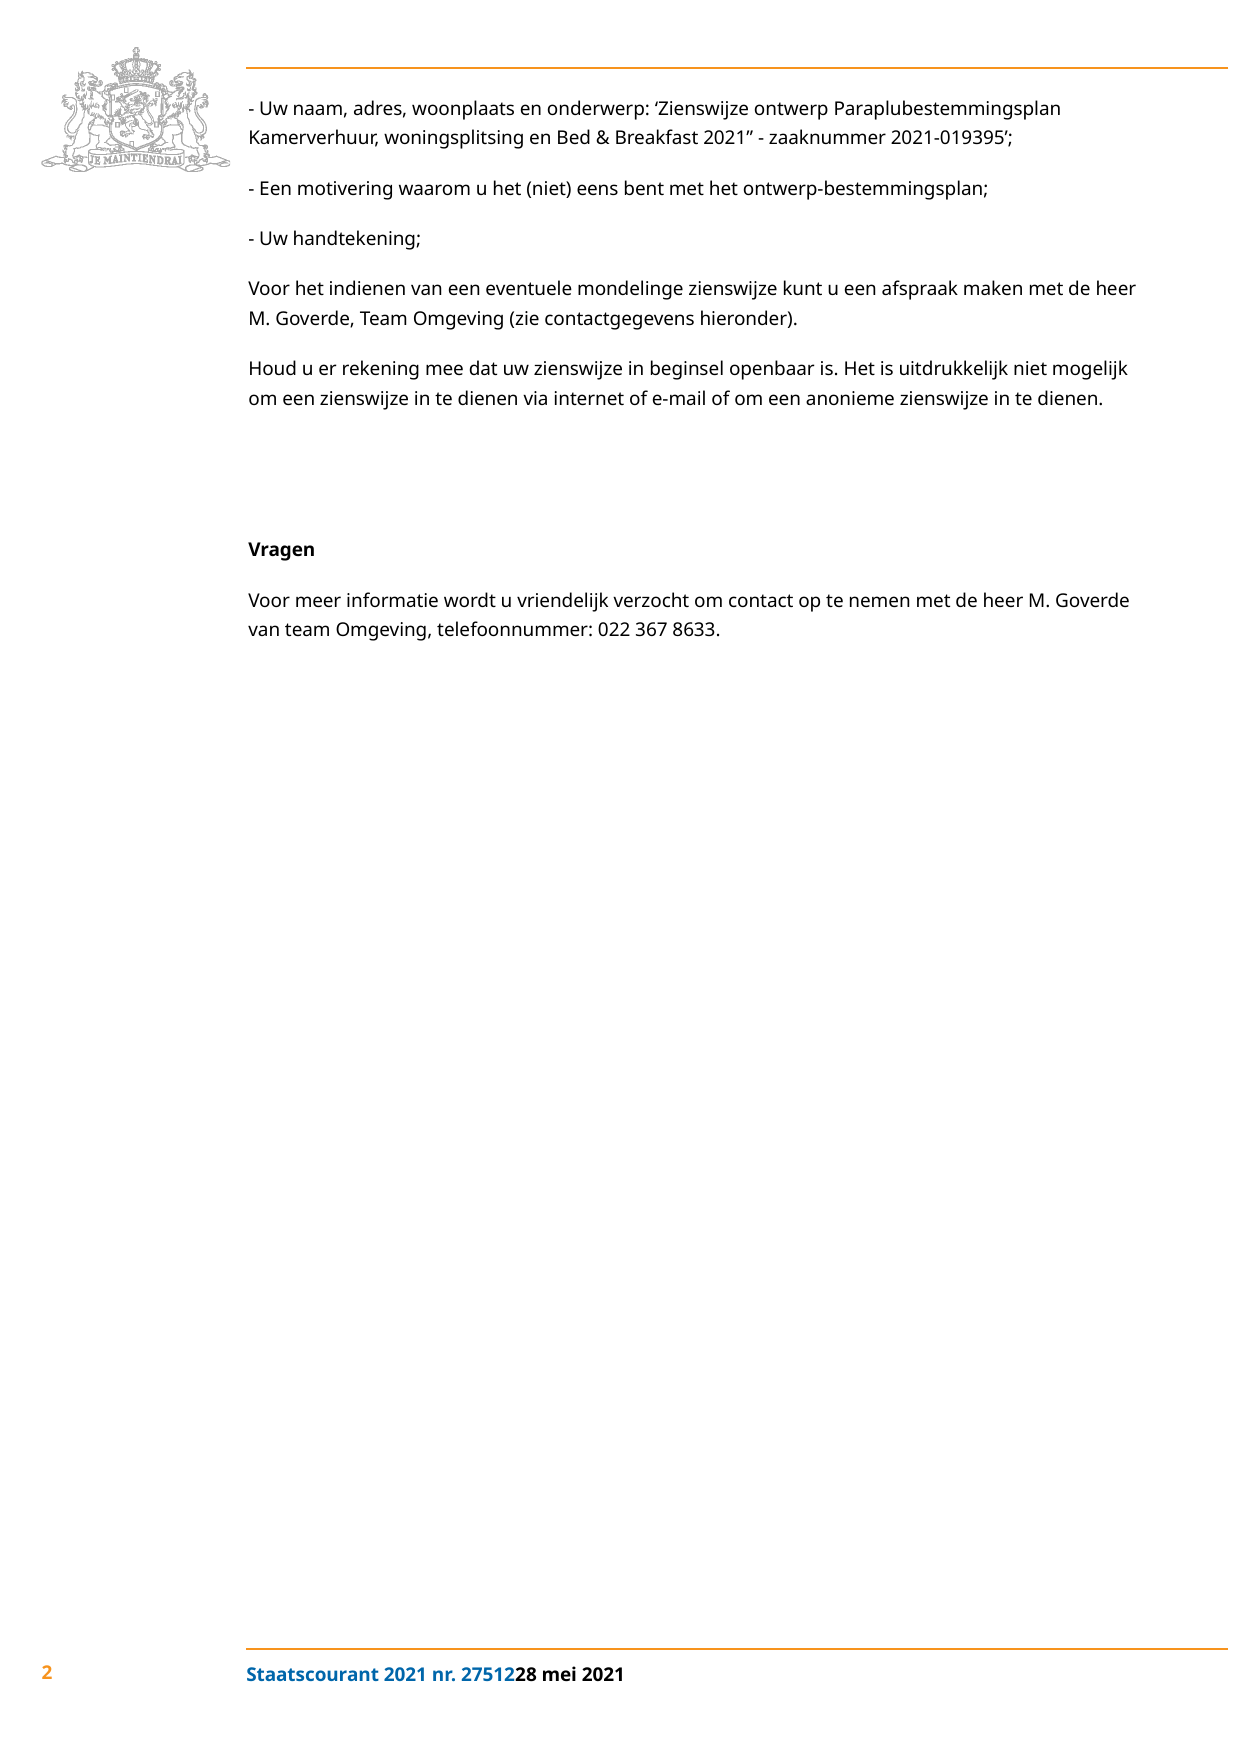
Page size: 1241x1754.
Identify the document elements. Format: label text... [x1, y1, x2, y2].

text - Uw naam, adres, woonplaats en onderwerp: ‘Zienswijze ontwerp Paraplubestemmingsplan Kamerverhuur, woningsplitsing en Bed & Breakfast 2021” - zaaknummer 2021-019395’; [248, 95, 1152, 150]
text Houd u er rekening mee dat uw zienswijze in beginsel openbaar is. Het is uitdrukkelijk niet mogelijk om een zienswijze in te dienen via internet of e-mail of om een anonieme zienswijze in te dienen. [248, 356, 1152, 411]
text - Een motivering waarom u het (niet) eens bent met het ontwerp-bestemmingsplan; [248, 175, 1152, 201]
text - Uw handtekening; [248, 225, 1152, 251]
picture [41, 47, 231, 172]
text Voor het indienen van een eventuele mondelinge zienswijze kunt u een afspraak maken met de heer M. Goverde, Team Omgeving (zie contactgegevens hieronder). [248, 276, 1152, 331]
text Voor meer informatie wordt u vriendelijk verzocht om contact op te nemen met de heer M. Goverde van team Omgeving, telefoonnummer: 022 367 8633. [248, 587, 1152, 642]
text Vragen [248, 536, 1152, 562]
